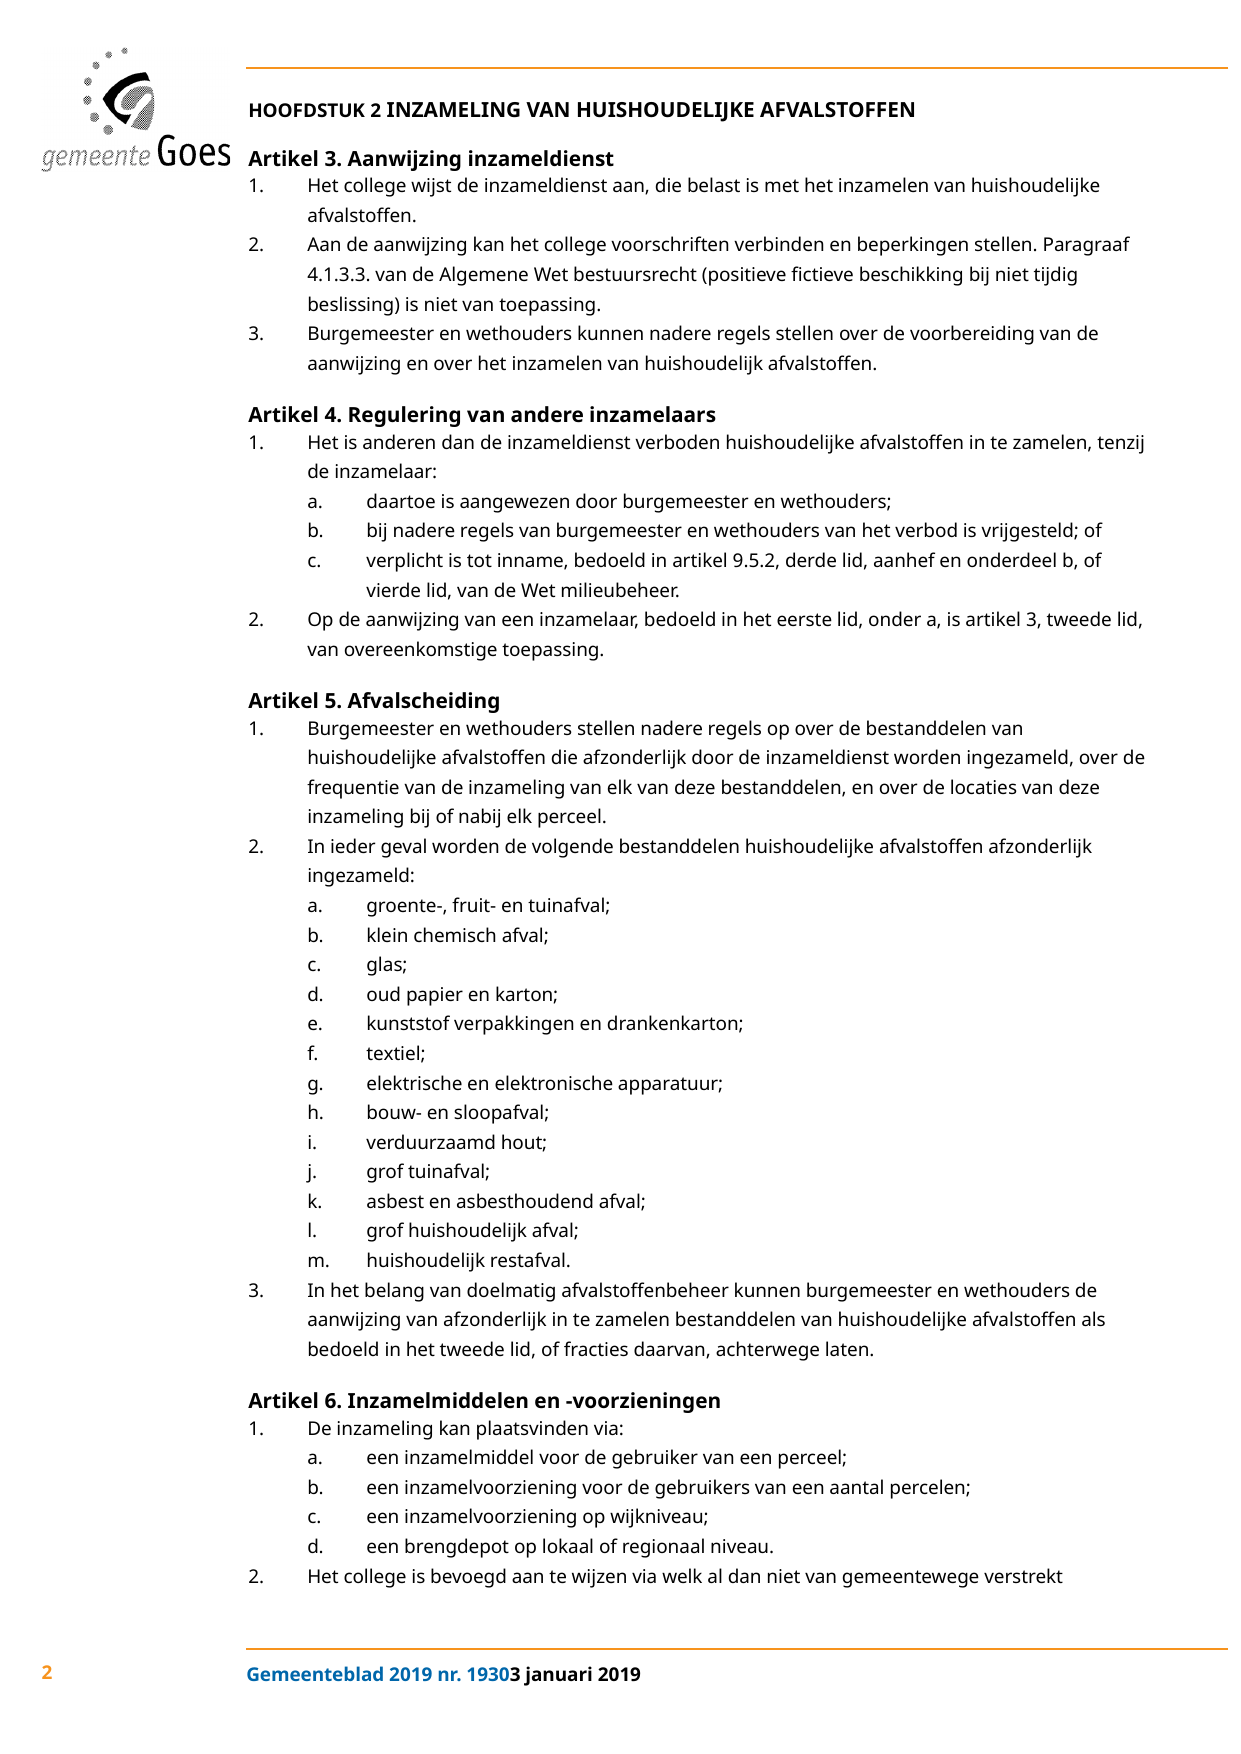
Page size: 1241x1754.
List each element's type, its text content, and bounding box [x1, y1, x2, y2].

list grof tuinafval; [307, 1158, 1152, 1184]
list Op de aanwijzing van een inzamelaar, bedoeld in het eerste lid, onder a, is artikel 3, tweede lid, van overeenkomstige toepassing. [248, 606, 1152, 662]
list huishoudelijk restafval. [307, 1247, 1152, 1273]
list elektrische en elektronische apparatuur; [307, 1070, 1152, 1096]
list grof huishoudelijk afval; [307, 1218, 1152, 1243]
text Artikel 4. Regulering van andere inzamelaars [248, 400, 1152, 429]
list Burgemeester en wethouders kunnen nadere regels stellen over de voorbereiding van de aanwijzing en over het inzamelen van huishoudelijk afvalstoffen. [248, 320, 1152, 376]
list een brengdepot op lokaal of regionaal niveau. [307, 1533, 1152, 1559]
list In ieder geval worden de volgende bestanddelen huishoudelijke afvalstoffen afzonderlijk ingezameld: [248, 833, 1152, 888]
text HOOFDSTUK 2 INZAMELING VAN HUISHOUDELIJKE AFVALSTOFFEN [248, 95, 1152, 123]
picture [41, 47, 231, 172]
list groente-, fruit- en tuinafval; [307, 892, 1152, 918]
list Aan de aanwijzing kan het college voorschriften verbinden en beperkingen stellen. Paragraaf 4.1.3.3. van de Algemene Wet bestuursrecht (positieve fictieve beschikking bij niet tijdig beslissing) is niet van toepassing. [248, 232, 1152, 317]
list In het belang van doelmatig afvalstoffenbeheer kunnen burgemeester en wethouders de aanwijzing van afzonderlijk in te zamelen bestanddelen van huishoudelijke afvalstoffen als bedoeld in het tweede lid, of fracties daarvan, achterwege laten. [248, 1277, 1152, 1362]
list glas; [307, 951, 1152, 977]
text Artikel 5. Afvalscheiding [248, 686, 1152, 715]
list Het college is bevoegd aan te wijzen via welk al dan niet van gemeentewege verstrekt [248, 1563, 1152, 1588]
list verplicht is tot inname, bedoeld in artikel 9.5.2, derde lid, aanhef en onderdeel b, of vierde lid, van de Wet milieubeheer. [307, 547, 1152, 602]
list textiel; [307, 1040, 1152, 1066]
list asbest en asbesthoudend afval; [307, 1188, 1152, 1214]
list een inzamelvoorziening op wijkniveau; [307, 1504, 1152, 1529]
list Het is anderen dan de inzameldienst verboden huishoudelijke afvalstoffen in te zamelen, tenzij de inzamelaar: [248, 429, 1152, 484]
text Artikel 3. Aanwijzing inzameldienst [248, 144, 1152, 172]
list Burgemeester en wethouders stellen nadere regels op over de bestanddelen van huishoudelijke afvalstoffen die afzonderlijk door de inzameldienst worden ingezameld, over de frequentie van de inzameling van elk van deze bestanddelen, en over de locaties van deze inzameling bij of nabij elk perceel. [248, 715, 1152, 829]
list een inzamelvoorziening voor de gebruikers van een aantal percelen; [307, 1474, 1152, 1500]
list bij nadere regels van burgemeester en wethouders van het verbod is vrijgesteld; of [307, 518, 1152, 543]
list daartoe is aangewezen door burgemeester en wethouders; [307, 488, 1152, 514]
list verduurzaamd hout; [307, 1129, 1152, 1155]
list bouw- en sloopafval; [307, 1099, 1152, 1125]
list een inzamelmiddel voor de gebruiker van een perceel; [307, 1444, 1152, 1470]
list klein chemisch afval; [307, 922, 1152, 948]
list oud papier en karton; [307, 981, 1152, 1007]
list De inzameling kan plaatsvinden via: [248, 1415, 1152, 1441]
list Het college wijst de inzameldienst aan, die belast is met het inzamelen van huishoudelijke afvalstoffen. [248, 172, 1152, 228]
list kunststof verpakkingen en drankenkarton; [307, 1011, 1152, 1036]
text Artikel 6. Inzamelmiddelen en -voorzieningen [248, 1386, 1152, 1415]
